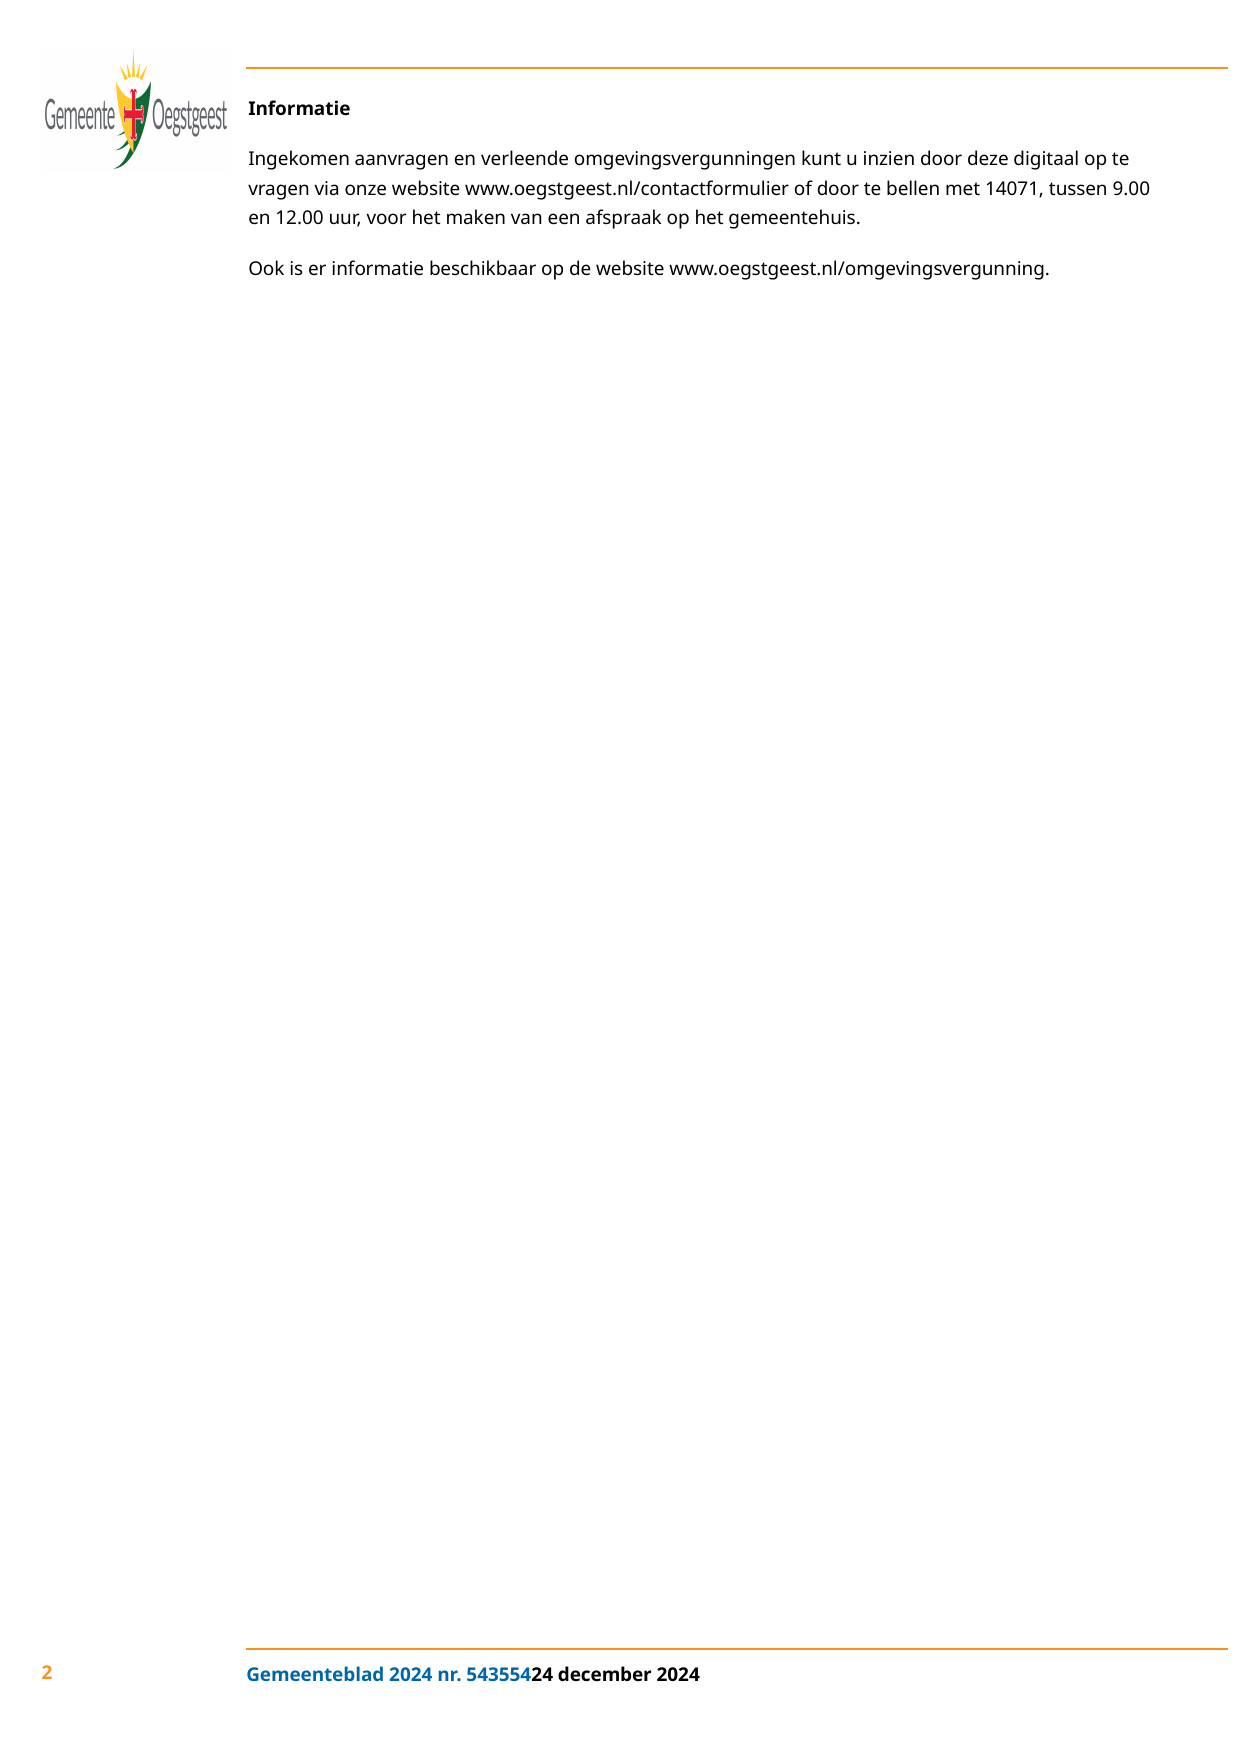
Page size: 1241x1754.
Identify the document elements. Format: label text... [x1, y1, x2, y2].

text Ingekomen aanvragen en verleende omgevingsvergunningen kunt u inzien door deze digitaal op te vragen via onze website www.oegstgeest.nl/contactformulier of door te bellen met 14071, tussen 9.00 en 12.00 uur, voor het maken van een afspraak op het gemeentehuis. [248, 145, 1152, 230]
picture [41, 47, 231, 172]
text Ook is er informatie beschikbaar op de website www.oegstgeest.nl/omgevingsvergunning. [248, 255, 1152, 281]
text Informatie [248, 95, 1152, 121]
